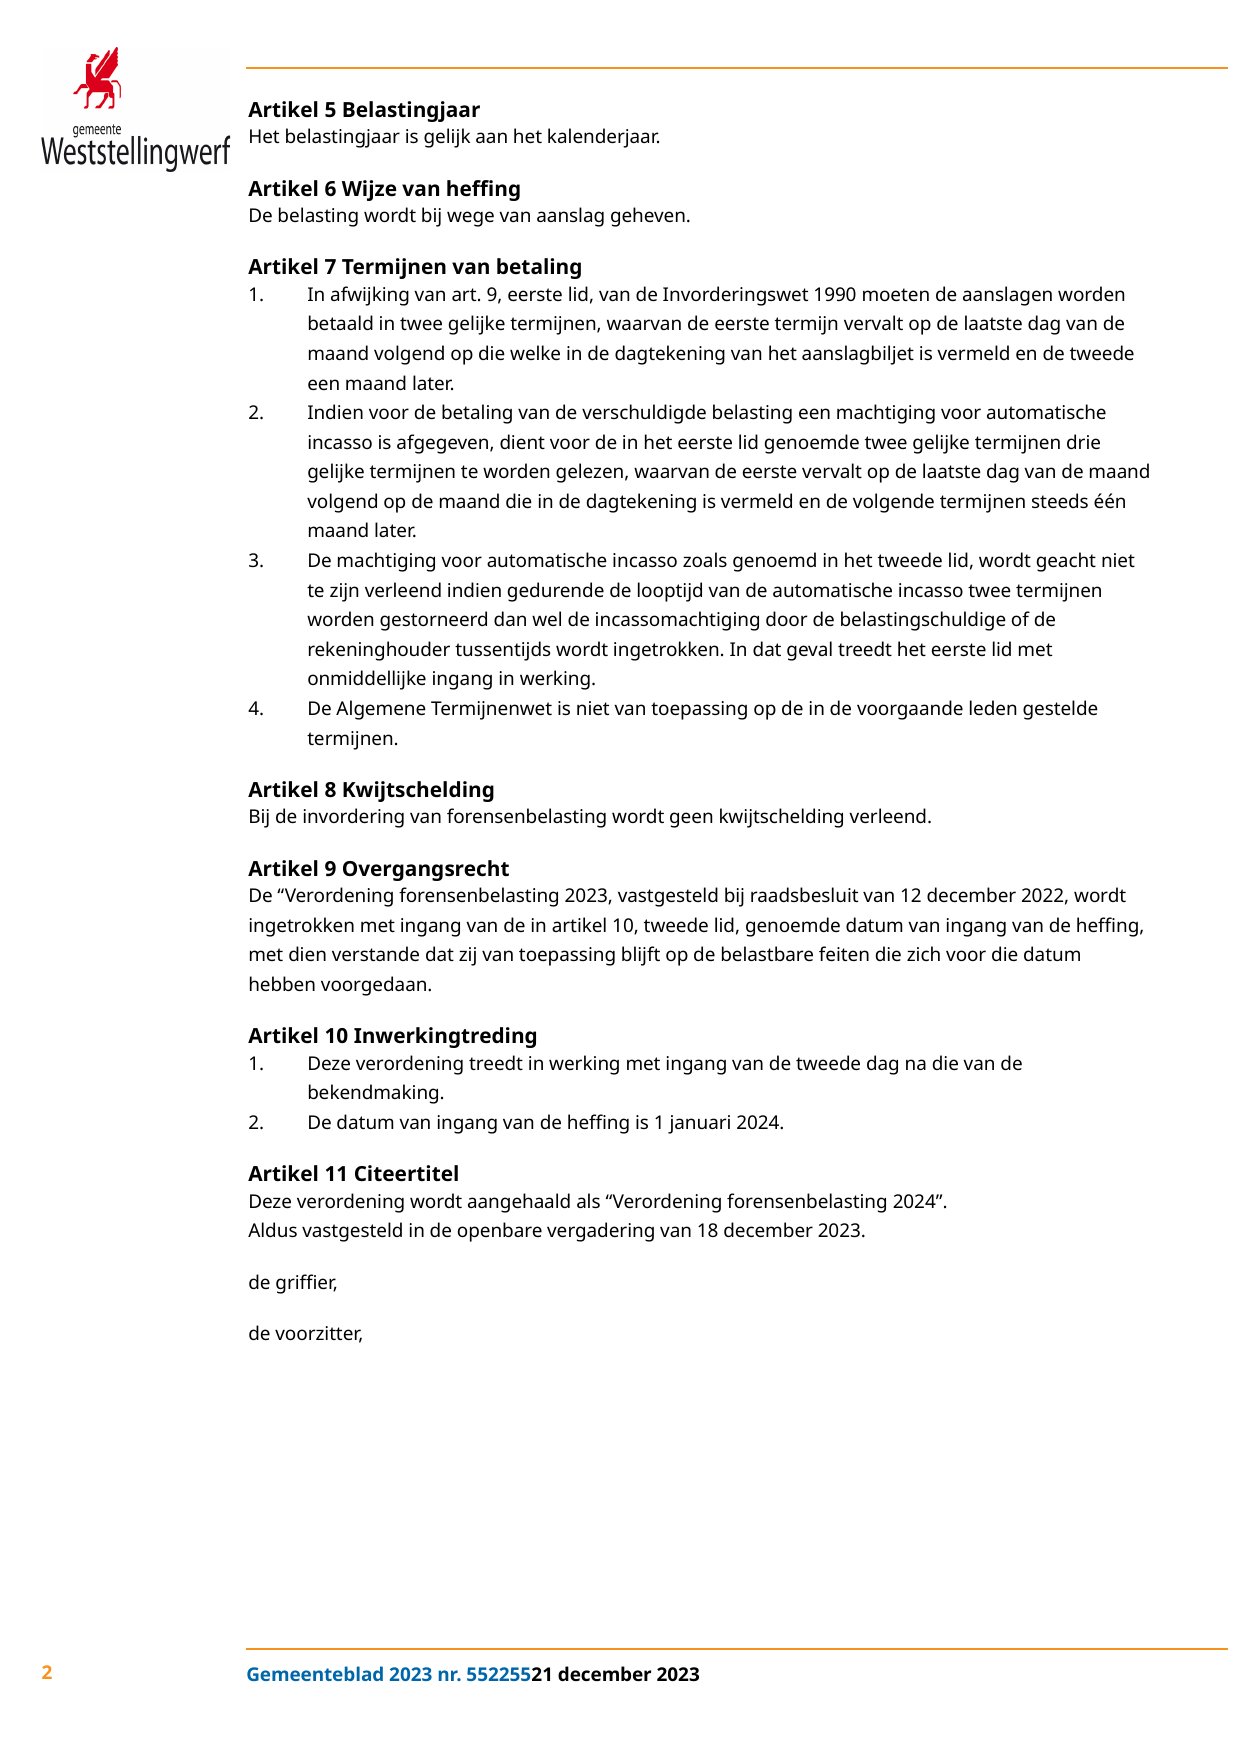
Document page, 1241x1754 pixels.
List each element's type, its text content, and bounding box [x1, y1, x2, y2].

text De belasting wordt bij wege van aanslag geheven. [248, 202, 1152, 228]
text Deze verordening wordt aangehaald als “Verordening forensenbelasting 2024”. [248, 1188, 1152, 1214]
text de griffier, [248, 1269, 1152, 1295]
text Artikel 7 Termijnen van betaling [248, 252, 1152, 281]
text Aldus vastgesteld in de openbare vergadering van 18 december 2023. [248, 1218, 1152, 1243]
list De machtiging voor automatische incasso zoals genoemd in het tweede lid, wordt geacht niet te zijn verleend indien gedurende de looptijd van de automatische incasso twee termijnen worden gestorneerd dan wel de incassomachtiging door de belastingschuldige of de rekeninghouder tussentijds wordt ingetrokken. In dat geval treedt het eerste lid met onmiddellijke ingang in werking. [248, 547, 1152, 691]
text Artikel 9 Overgangsrecht [248, 854, 1152, 882]
text Bij de invordering van forensenbelasting wordt geen kwijtschelding verleend. [248, 803, 1152, 829]
list In afwijking van art. 9, eerste lid, van de Invorderingswet 1990 moeten de aanslagen worden betaald in twee gelijke termijnen, waarvan de eerste termijn vervalt op de laatste dag van de maand volgend op die welke in de dagtekening van het aanslagbiljet is vermeld en de tweede een maand later. [248, 281, 1152, 395]
list Deze verordening treedt in werking met ingang van de tweede dag na die van de bekendmaking. [248, 1050, 1152, 1105]
text Het belastingjaar is gelijk aan het kalenderjaar. [248, 123, 1152, 149]
list De datum van ingang van de heffing is 1 januari 2024. [248, 1109, 1152, 1135]
text Artikel 6 Wijze van heffing [248, 174, 1152, 202]
list Indien voor de betaling van de verschuldigde belasting een machtiging voor automatische incasso is afgegeven, dient voor de in het eerste lid genoemde twee gelijke termijnen drie gelijke termijnen te worden gelezen, waarvan de eerste vervalt op de laatste dag van de maand volgend op de maand die in de dagtekening is vermeld en de volgende termijnen steeds één maand later. [248, 399, 1152, 543]
picture [41, 47, 231, 172]
text de voorzitter, [248, 1321, 1152, 1346]
text Artikel 11 Citeertitel [248, 1159, 1152, 1188]
text Artikel 10 Inwerkingtreding [248, 1022, 1152, 1050]
text Artikel 8 Kwijtschelding [248, 775, 1152, 803]
text Artikel 5 Belastingjaar [248, 95, 1152, 123]
text De “Verordening forensenbelasting 2023, vastgesteld bij raadsbesluit van 12 december 2022, wordt ingetrokken met ingang van de in artikel 10, tweede lid, genoemde datum van ingang van de heffing, met dien verstande dat zij van toepassing blijft op de belastbare feiten die zich voor die datum hebben voorgedaan. [248, 882, 1152, 997]
list De Algemene Termijnenwet is niet van toepassing op de in de voorgaande leden gestelde termijnen. [248, 695, 1152, 750]
